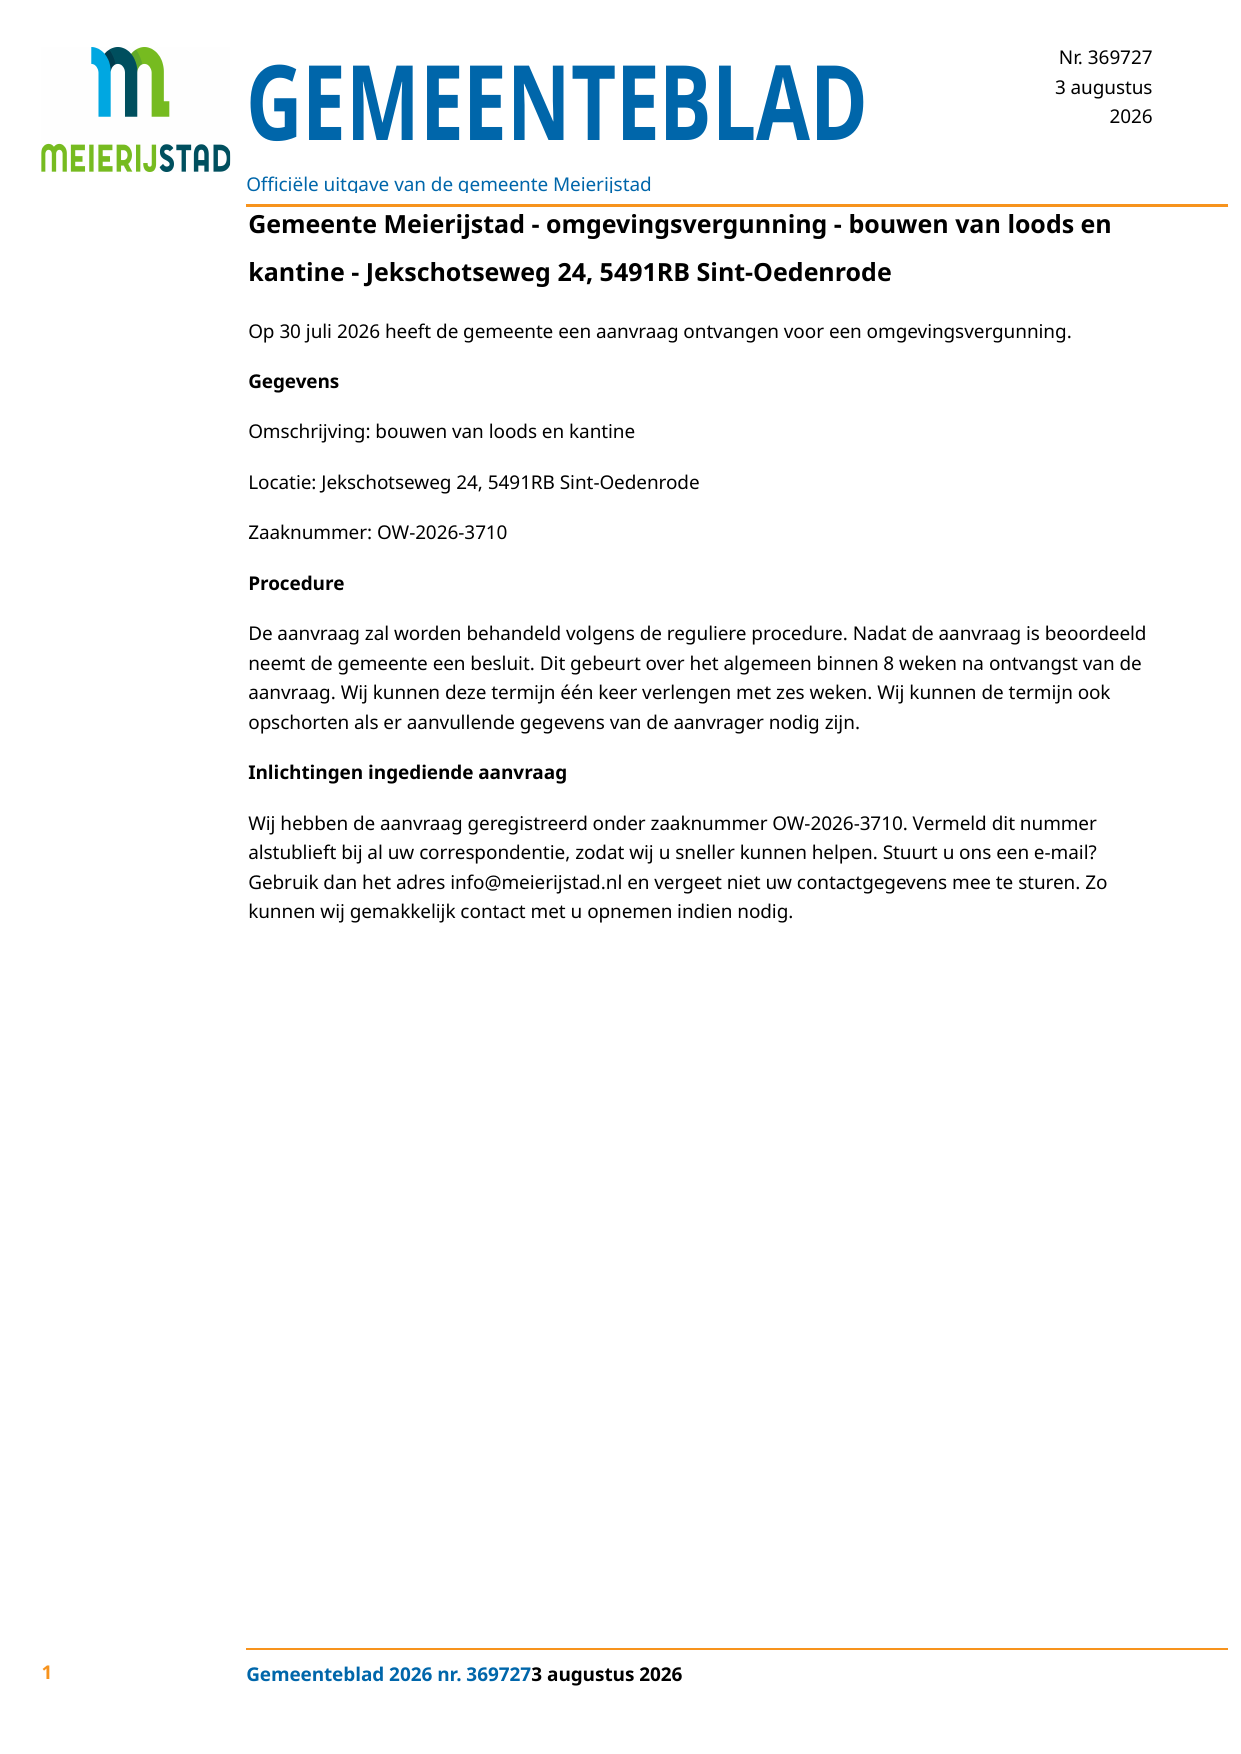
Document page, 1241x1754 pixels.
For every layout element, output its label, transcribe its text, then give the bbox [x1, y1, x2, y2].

text Wij hebben de aanvraag geregistreerd onder zaaknummer OW-2026-3710. Vermeld dit nummer alstublieft bij al uw correspondentie, zodat wij u sneller kunnen helpen. Stuurt u ons een e-mail? Gebruik dan het adres info@meierijstad.nl en vergeet niet uw contactgegevens mee te sturen. Zo kunnen wij gemakkelijk contact met u opnemen indien nodig. [248, 810, 1152, 924]
text Procedure [248, 570, 1152, 596]
text Inlichtingen ingediende aanvraag [248, 759, 1152, 785]
picture [41, 47, 231, 172]
text Omschrijving: bouwen van loods en kantine [248, 419, 1152, 444]
text Op 30 juli 2026 heeft de gemeente een aanvraag ontvangen voor een omgevingsvergunning. [248, 318, 1152, 344]
text Locatie: Jekschotseweg 24, 5491RB Sint-Oedenrode [248, 469, 1152, 495]
text Zaaknummer: OW-2026-3710 [248, 519, 1152, 545]
text De aanvraag zal worden behandeld volgens de reguliere procedure. Nadat de aanvraag is beoordeeld neemt de gemeente een besluit. Dit gebeurt over het algemeen binnen 8 weken na ontvangst van de aanvraag. Wij kunnen deze termijn één keer verlengen met zes weken. Wij kunnen de termijn ook opschorten als er aanvullende gegevens van de aanvrager nodig zijn. [248, 620, 1152, 735]
text Gegevens [248, 368, 1152, 394]
text Gemeente Meierijstad - omgevingsvergunning - bouwen van loods en kantine - Jekschotseweg 24, 5491RB Sint-Oedenrode [248, 207, 1152, 288]
